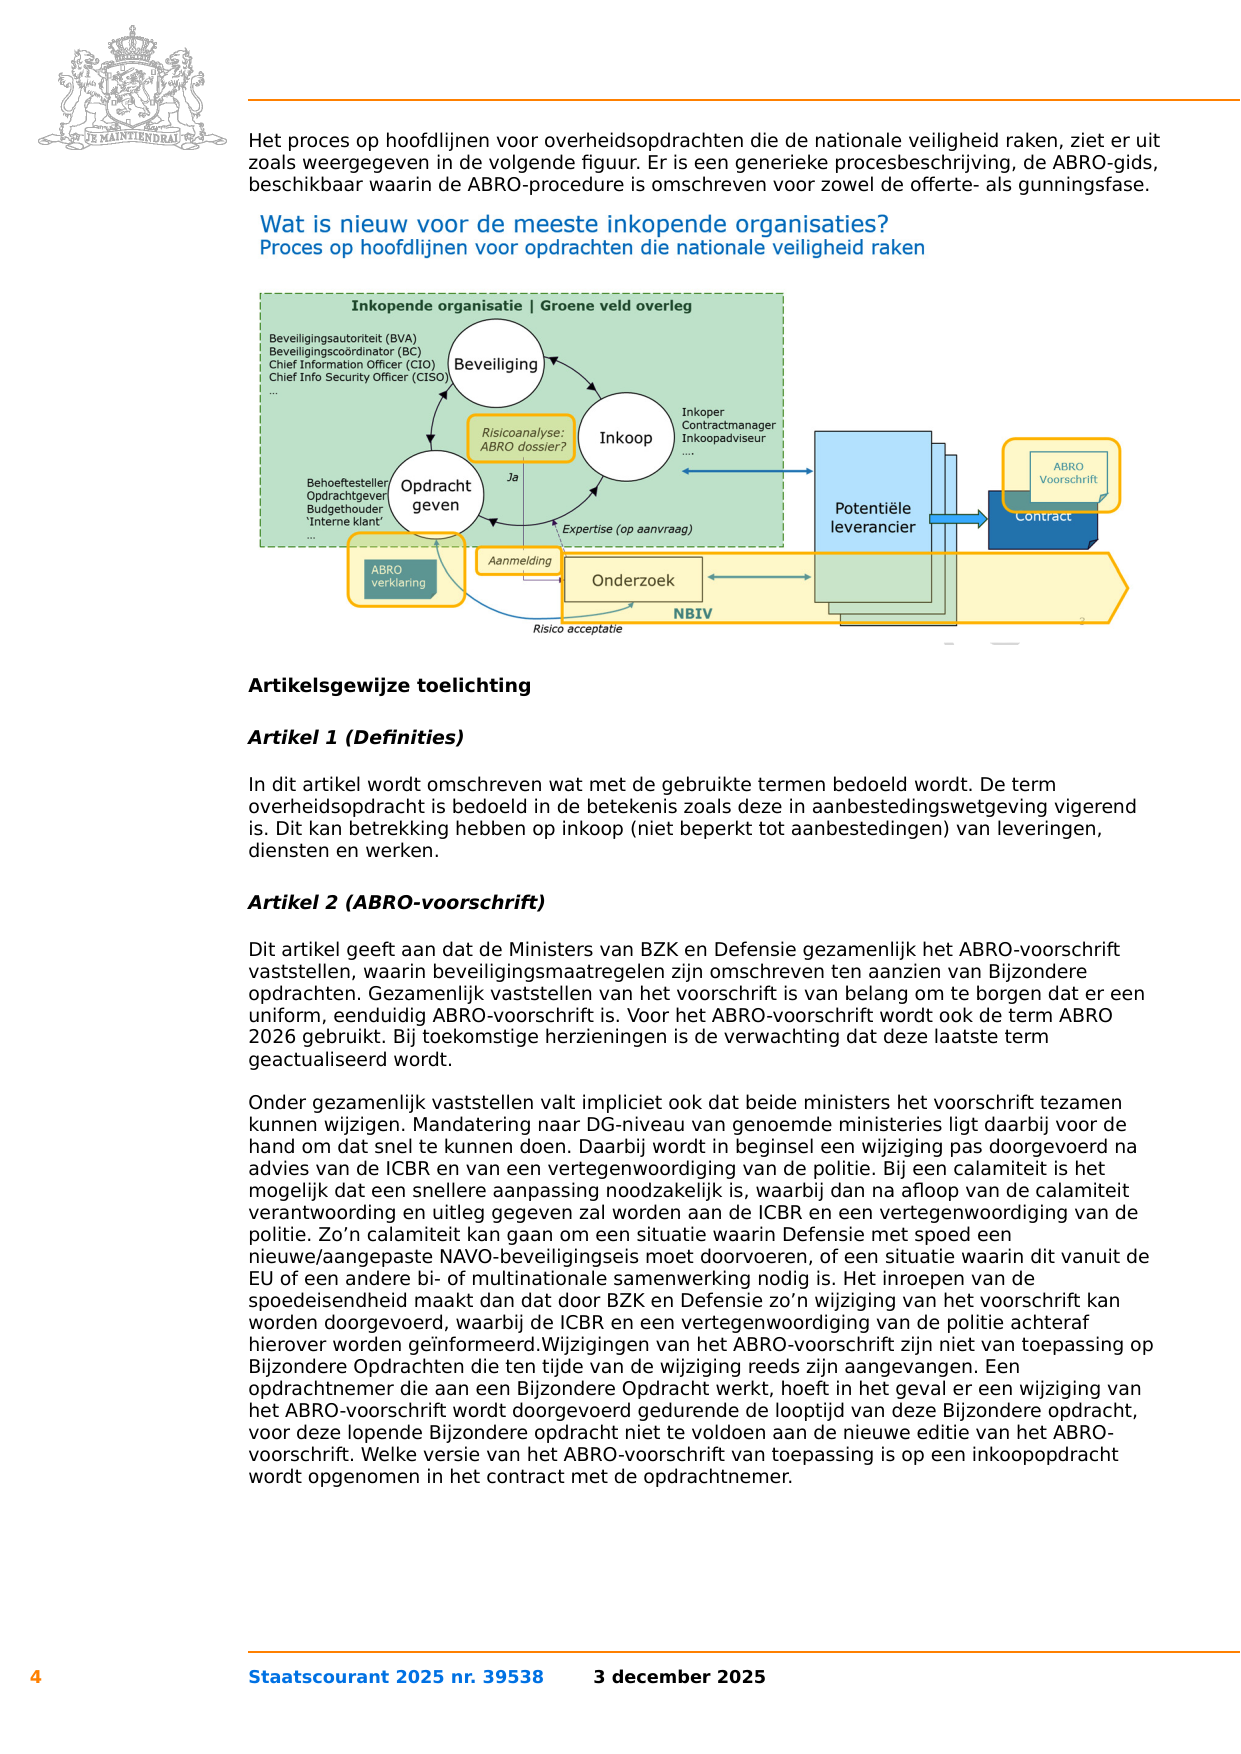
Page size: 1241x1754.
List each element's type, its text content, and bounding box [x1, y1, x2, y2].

subtitle Artikel 2 (ABRO-voorschrift) [248, 892, 1163, 913]
text Dit artikel geeft aan dat de Ministers van BZK en Defensie gezamenlijk het ABRO-voorschrift vaststellen, waarin beveiligingsmaatregelen zijn omschreven ten aanzien van Bijzondere opdrachten. Gezamenlijk vaststellen van het voorschrift is van belang om te borgen dat er een uniform, eenduidig ABRO-voorschrift is. Voor het ABRO-voorschrift wordt ook de term ABRO 2026 gebruikt. Bij toekomstige herzieningen is de verwachting dat deze laatste term geactualiseerd wordt. [248, 938, 1163, 1070]
text Het proces op hoofdlijnen voor overheidsopdrachten die de nationale veiligheid raken, ziet er uit zoals weergegeven in de volgende figuur. Er is een generieke procesbeschrijving, de ABRO-gids, beschikbaar waarin de ABRO-procedure is omschreven voor zowel de offerte- als gunningsfase. [248, 130, 1163, 645]
picture [248, 195, 1134, 645]
subtitle Artikelsgewijze toelichting [248, 675, 1163, 697]
text Onder gezamenlijk vaststellen valt impliciet ook dat beide ministers het voorschrift tezamen kunnen wijzigen. Mandatering naar DG-niveau van genoemde ministeries ligt daarbij voor de hand om dat snel te kunnen doen. Daarbij wordt in beginsel een wijziging pas doorgevoerd na advies van de ICBR en van een vertegenwoordiging van de politie. Bij een calamiteit is het mogelijk dat een snellere aanpassing noodzakelijk is, waarbij dan na afloop van de calamiteit verantwoording en uitleg gegeven zal worden aan de ICBR en een vertegenwoordiging van de politie. Zo’n calamiteit kan gaan om een situatie waarin Defensie met spoed een nieuwe/aangepaste NAVO-beveiligingseis moet doorvoeren, of een situatie waarin dit vanuit de EU of een andere bi- of multinationale samenwerking nodig is. Het inroepen van de spoedeisendheid maakt dan dat door BZK en Defensie zo’n wijziging van het voorschrift kan worden doorgevoerd, waarbij de ICBR en een vertegenwoordiging van de politie achteraf hierover worden geïnformeerd.Wijzigingen van het ABRO-voorschrift zijn niet van toepassing op Bijzondere Opdrachten die ten tijde van de wijziging reeds zijn aangevangen. Een opdrachtnemer die aan een Bijzondere Opdracht werkt, hoeft in het geval er een wijziging van het ABRO-voorschrift wordt doorgevoerd gedurende de looptijd van deze Bijzondere opdracht, voor deze lopende Bijzondere opdracht niet te voldoen aan de nieuwe editie van het ABRO-voorschrift. Welke versie van het ABRO-voorschrift van toepassing is op een inkoopopdracht wordt opgenomen in het contract met de opdrachtnemer. [248, 1092, 1163, 1488]
subtitle Artikel 1 (Definities) [248, 727, 1163, 749]
picture [38, 25, 227, 150]
text In dit artikel wordt omschreven wat met de gebruikte termen bedoeld wordt. De term overheidsopdracht is bedoeld in de betekenis zoals deze in aanbestedingswetgeving vigerend is. Dit kan betrekking hebben op inkoop (niet beperkt tot aanbestedingen) van leveringen, diensten en werken. [248, 774, 1163, 862]
